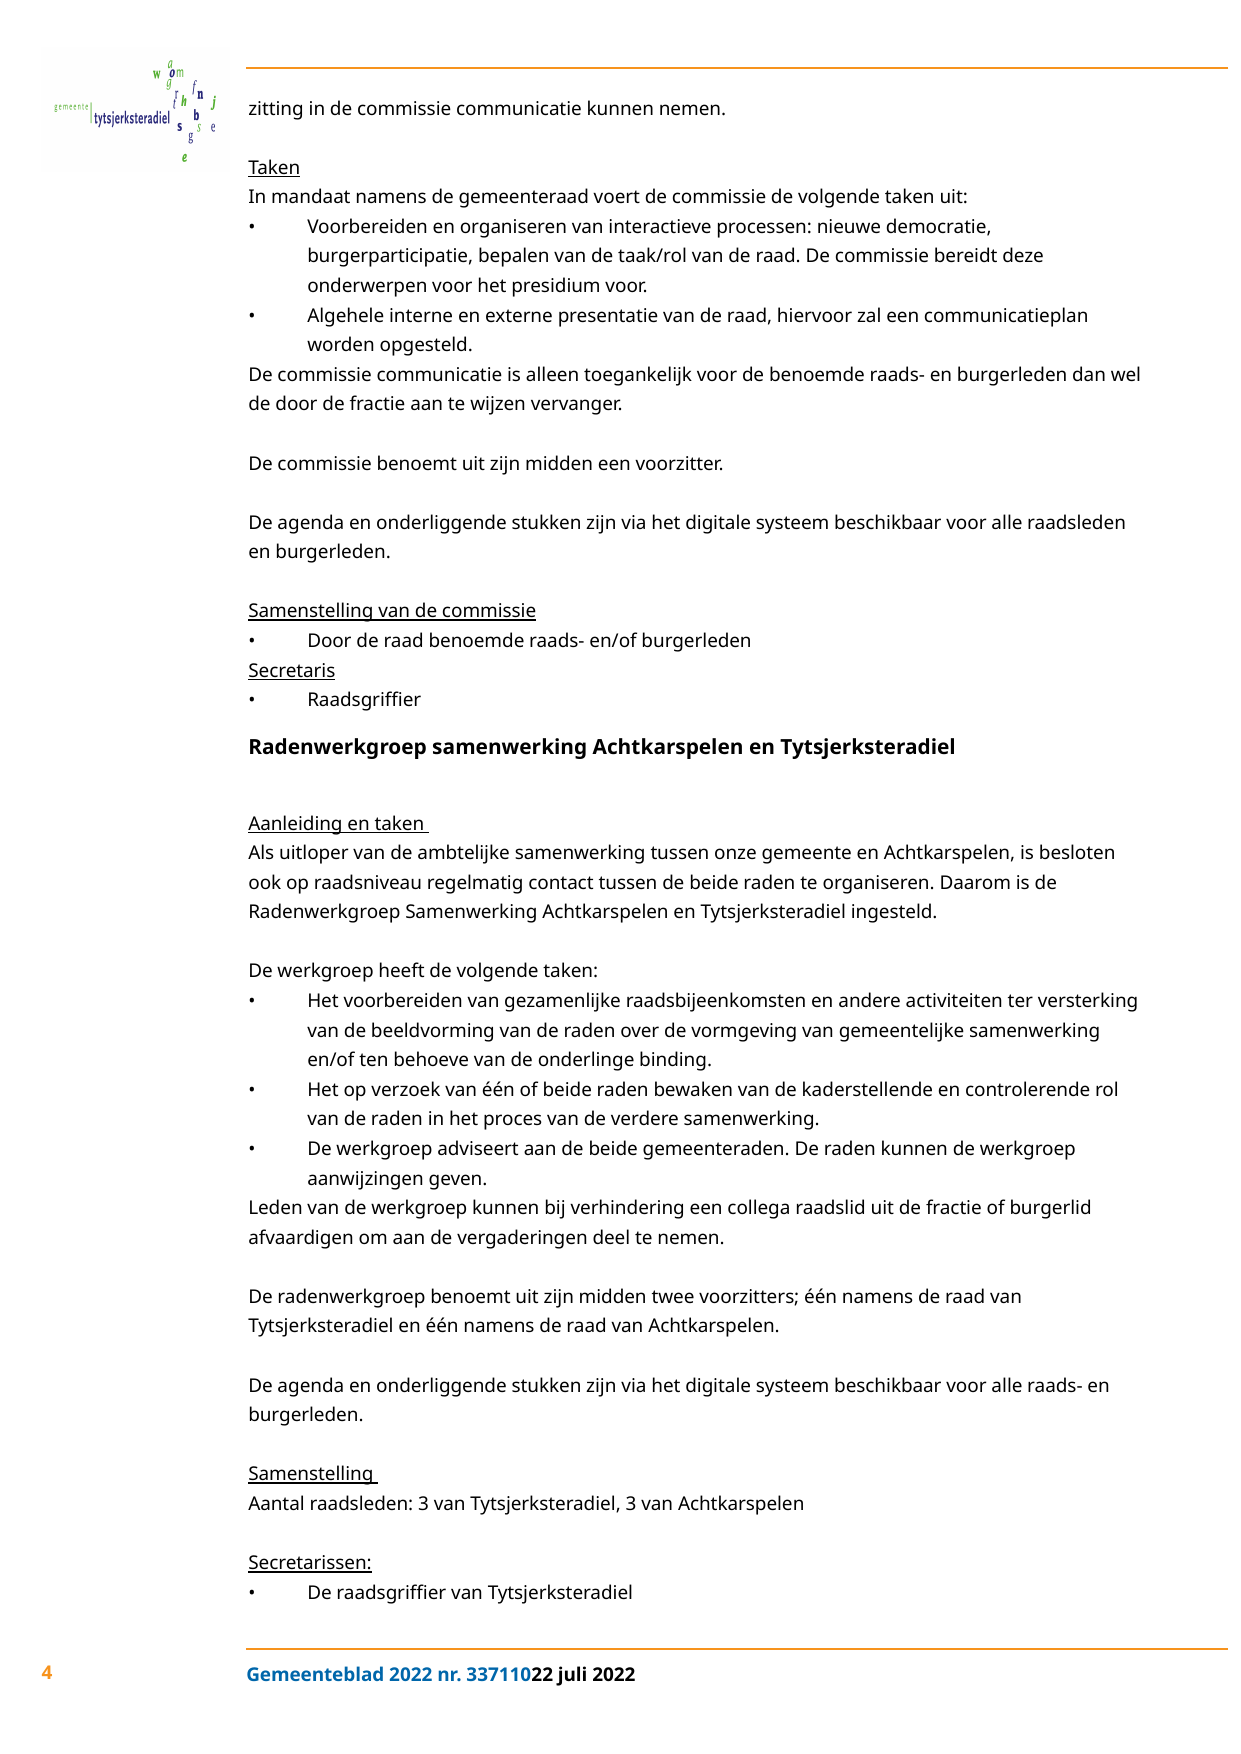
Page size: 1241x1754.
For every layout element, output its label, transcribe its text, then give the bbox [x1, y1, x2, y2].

text Radenwerkgroep samenwerking Achtkarspelen en Tytsjerksteradiel [248, 732, 1152, 761]
text Als uitloper van de ambtelijke samenwerking tussen onze gemeente en Achtkarspelen, is besloten ook op raadsniveau regelmatig contact tussen de beide raden te organiseren. Daarom is de Radenwerkgroep Samenwerking Achtkarspelen en Tytsjerksteradiel ingesteld. [248, 839, 1152, 924]
text Aanleiding en taken [248, 810, 1152, 836]
text De commissie benoemt uit zijn midden een voorzitter. [248, 450, 1152, 476]
text De radenwerkgroep benoemt uit zijn midden twee voorzitters; één namens de raad van Tytsjerksteradiel en één namens de raad van Achtkarspelen. [248, 1283, 1152, 1338]
list De raadsgriffier van Tytsjerksteradiel [248, 1579, 1152, 1605]
picture [41, 47, 231, 172]
text Secretaris [248, 657, 1152, 683]
text De agenda en onderliggende stukken zijn via het digitale systeem beschikbaar voor alle raadsleden en burgerleden. [248, 509, 1152, 564]
list Door de raad benoemde raads- en/of burgerleden [248, 627, 1152, 653]
text De werkgroep heeft de volgende taken: [248, 958, 1152, 983]
text Aantal raadsleden: 3 van Tytsjerksteradiel, 3 van Achtkarspelen [248, 1490, 1152, 1516]
list Het op verzoek van één of beide raden bewaken van de kaderstellende en controlerende rol van de raden in het proces van de verdere samenwerking. [248, 1076, 1152, 1131]
list Het voorbereiden van gezamenlijke raadsbijeenkomsten en andere activiteiten ter versterking van de beeldvorming van de raden over de vormgeving van gemeentelijke samenwerking en/of ten behoeve van de onderlinge binding. [248, 987, 1152, 1072]
text In mandaat namens de gemeenteraad voert de commissie de volgende taken uit: [248, 183, 1152, 209]
text Samenstelling van de commissie [248, 598, 1152, 623]
text Secretarissen: [248, 1549, 1152, 1575]
text Leden van de werkgroep kunnen bij verhindering een collega raadslid uit de fractie of burgerlid afvaardigen om aan de vergaderingen deel te nemen. [248, 1194, 1152, 1250]
text Samenstelling [248, 1461, 1152, 1486]
text zitting in de commissie communicatie kunnen nemen. [248, 95, 1152, 121]
list Voorbereiden en organiseren van interactieve processen: nieuwe democratie, burgerparticipatie, bepalen van de taak/rol van de raad. De commissie bereidt deze onderwerpen voor het presidium voor. [248, 213, 1152, 298]
text Taken [248, 154, 1152, 180]
list Raadsgriffier [248, 686, 1152, 712]
list De werkgroep adviseert aan de beide gemeenteraden. De raden kunnen de werkgroep aanwijzingen geven. [248, 1135, 1152, 1191]
text De agenda en onderliggende stukken zijn via het digitale systeem beschikbaar voor alle raads- en burgerleden. [248, 1372, 1152, 1427]
text De commissie communicatie is alleen toegankelijk voor de benoemde raads- en burgerleden dan wel de door de fractie aan te wijzen vervanger. [248, 361, 1152, 416]
list Algehele interne en externe presentatie van de raad, hiervoor zal een communicatieplan worden opgesteld. [248, 302, 1152, 357]
